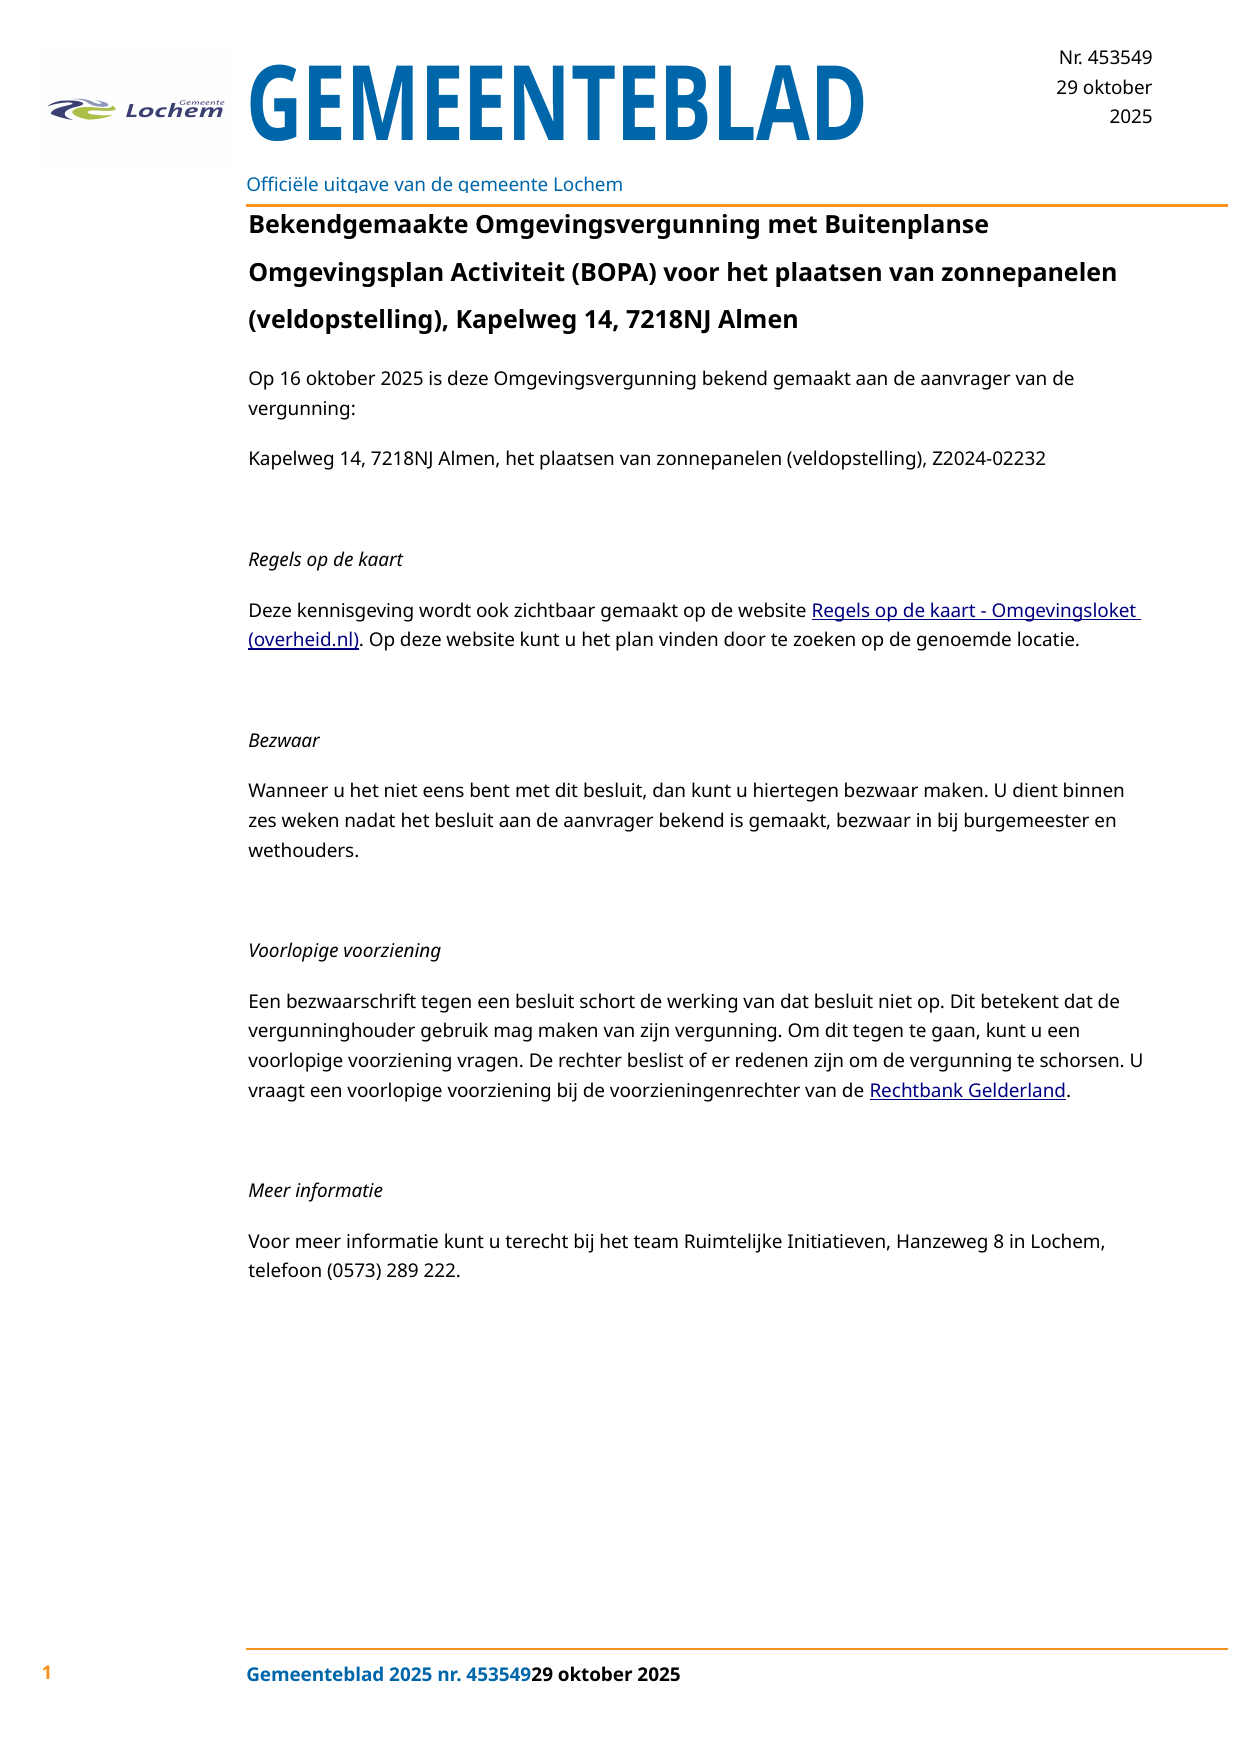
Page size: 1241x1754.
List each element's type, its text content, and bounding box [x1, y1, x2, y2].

picture [41, 47, 231, 172]
text Deze kennisgeving wordt ook zichtbaar gemaakt op de website Regels op de kaart - Omgevingsloket (overheid.nl). Op deze website kunt u het plan vinden door te zoeken op de genoemde locatie. [248, 597, 1152, 652]
text Op 16 oktober 2025 is deze Omgevingsvergunning bekend gemaakt aan de aanvrager van de vergunning: [248, 366, 1152, 421]
text Wanneer u het niet eens bent met dit besluit, dan kunt u hiertegen bezwaar maken. U dient binnen zes weken nadat het besluit aan de aanvrager bekend is gemaakt, bezwaar in bij burgemeester en wethouders. [248, 778, 1152, 862]
text Bezwaar [248, 727, 1152, 753]
text Voorlopige voorziening [248, 938, 1152, 963]
text Bekendgemaakte Omgevingsvergunning met Buitenplanse Omgevingsplan Activiteit (BOPA) voor het plaatsen van zonnepanelen (veldopstelling), Kapelweg 14, 7218NJ Almen [248, 207, 1152, 336]
text Kapelweg 14, 7218NJ Almen, het plaatsen van zonnepanelen (veldopstelling), Z2024-02232 [248, 446, 1152, 471]
text Voor meer informatie kunt u terecht bij het team Ruimtelijke Initiatieven, Hanzeweg 8 in Lochem, telefoon (0573) 289 222. [248, 1228, 1152, 1283]
text Regels op de kaart [248, 546, 1152, 572]
text Meer informatie [248, 1178, 1152, 1203]
text Een bezwaarschrift tegen een besluit schort de werking van dat besluit niet op. Dit betekent dat de vergunninghouder gebruik mag maken van zijn vergunning. Om dit tegen te gaan, kunt u een voorlopige voorziening vragen. De rechter beslist of er redenen zijn om de vergunning te schorsen. U vraagt een voorlopige voorziening bij de voorzieningenrechter van de Rechtbank Gelderland. [248, 988, 1152, 1102]
